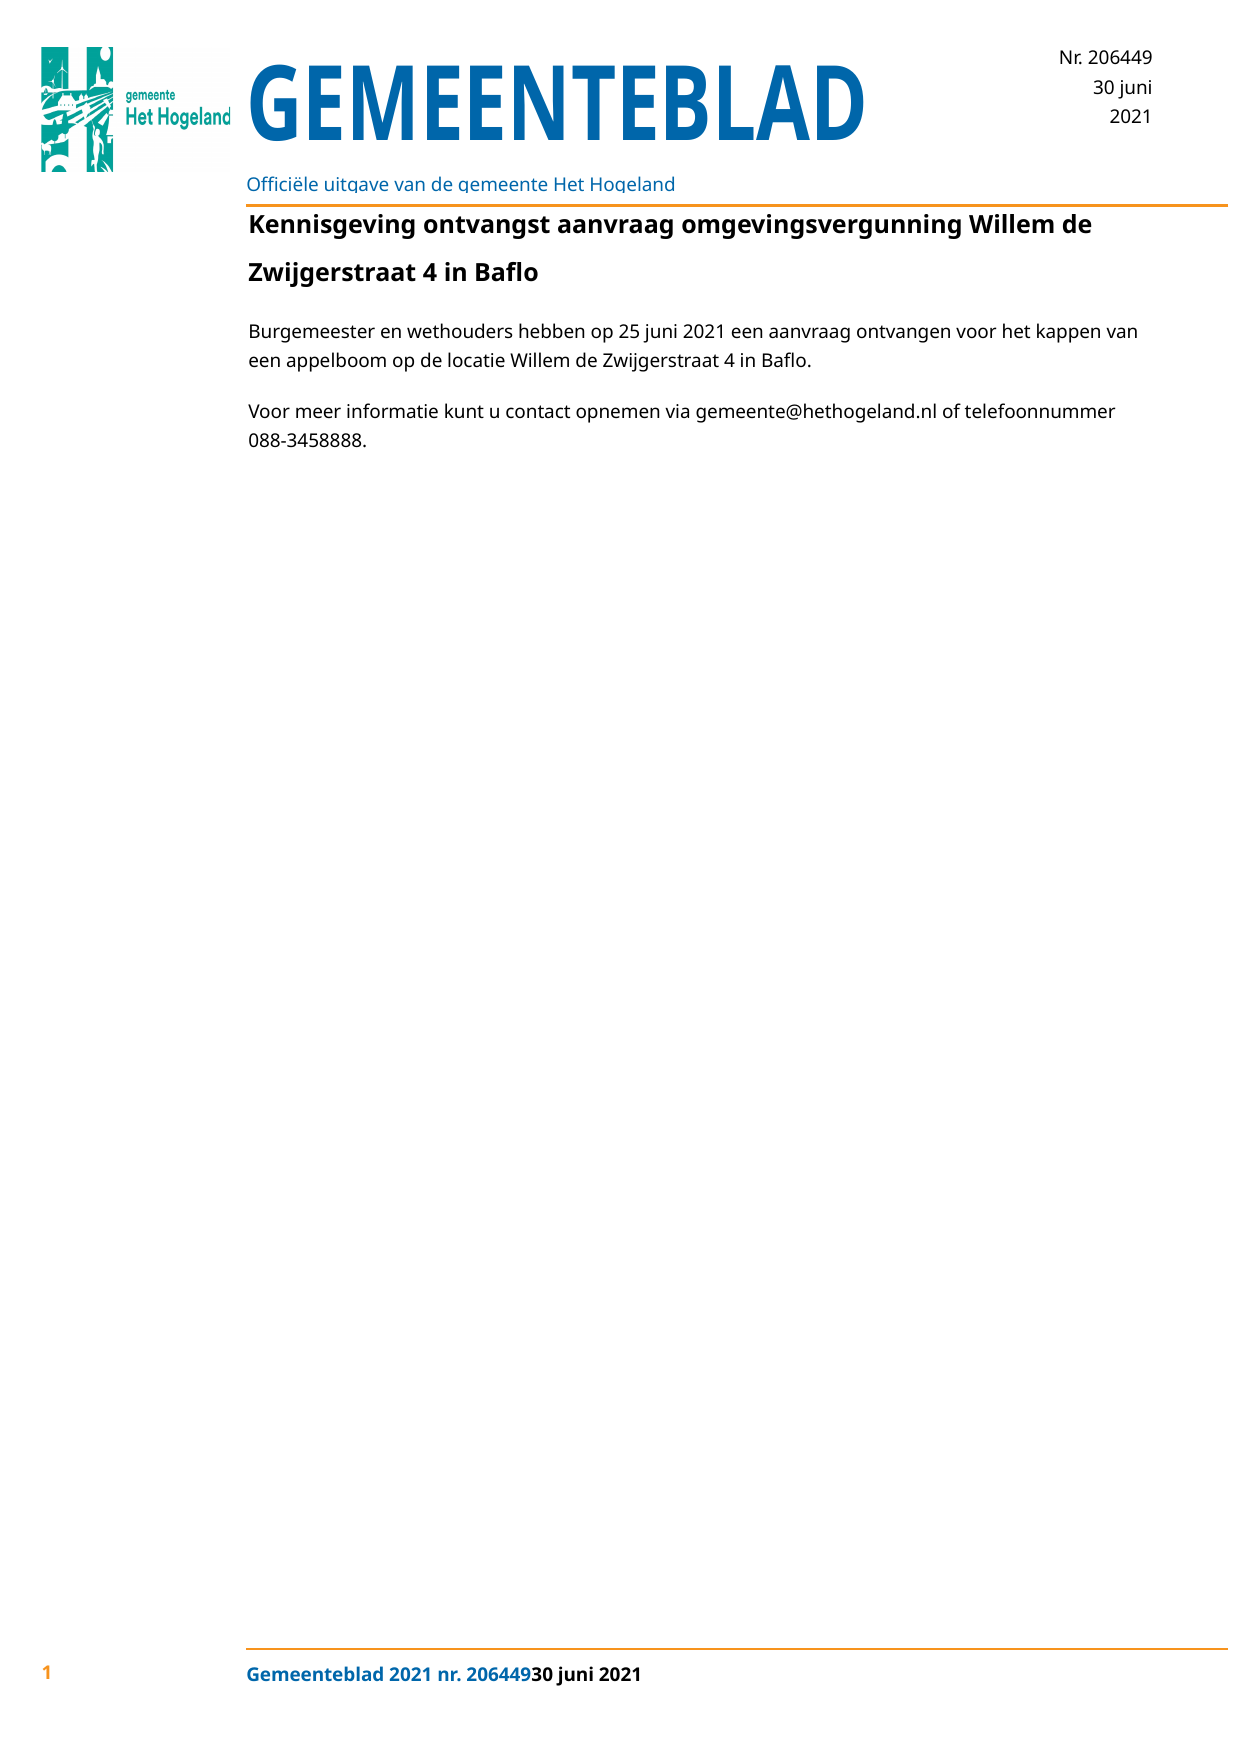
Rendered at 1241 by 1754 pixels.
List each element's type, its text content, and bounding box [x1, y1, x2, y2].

text Voor meer informatie kunt u contact opnemen via gemeente@hethogeland.nl of telefoonnummer 088-3458888. [248, 398, 1152, 453]
text Kennisgeving ontvangst aanvraag omgevingsvergunning Willem de Zwijgerstraat 4 in Baflo [248, 207, 1152, 288]
picture [41, 47, 231, 172]
text Burgemeester en wethouders hebben op 25 juni 2021 een aanvraag ontvangen voor het kappen van een appelboom op de locatie Willem de Zwijgerstraat 4 in Baflo. [248, 318, 1152, 373]
